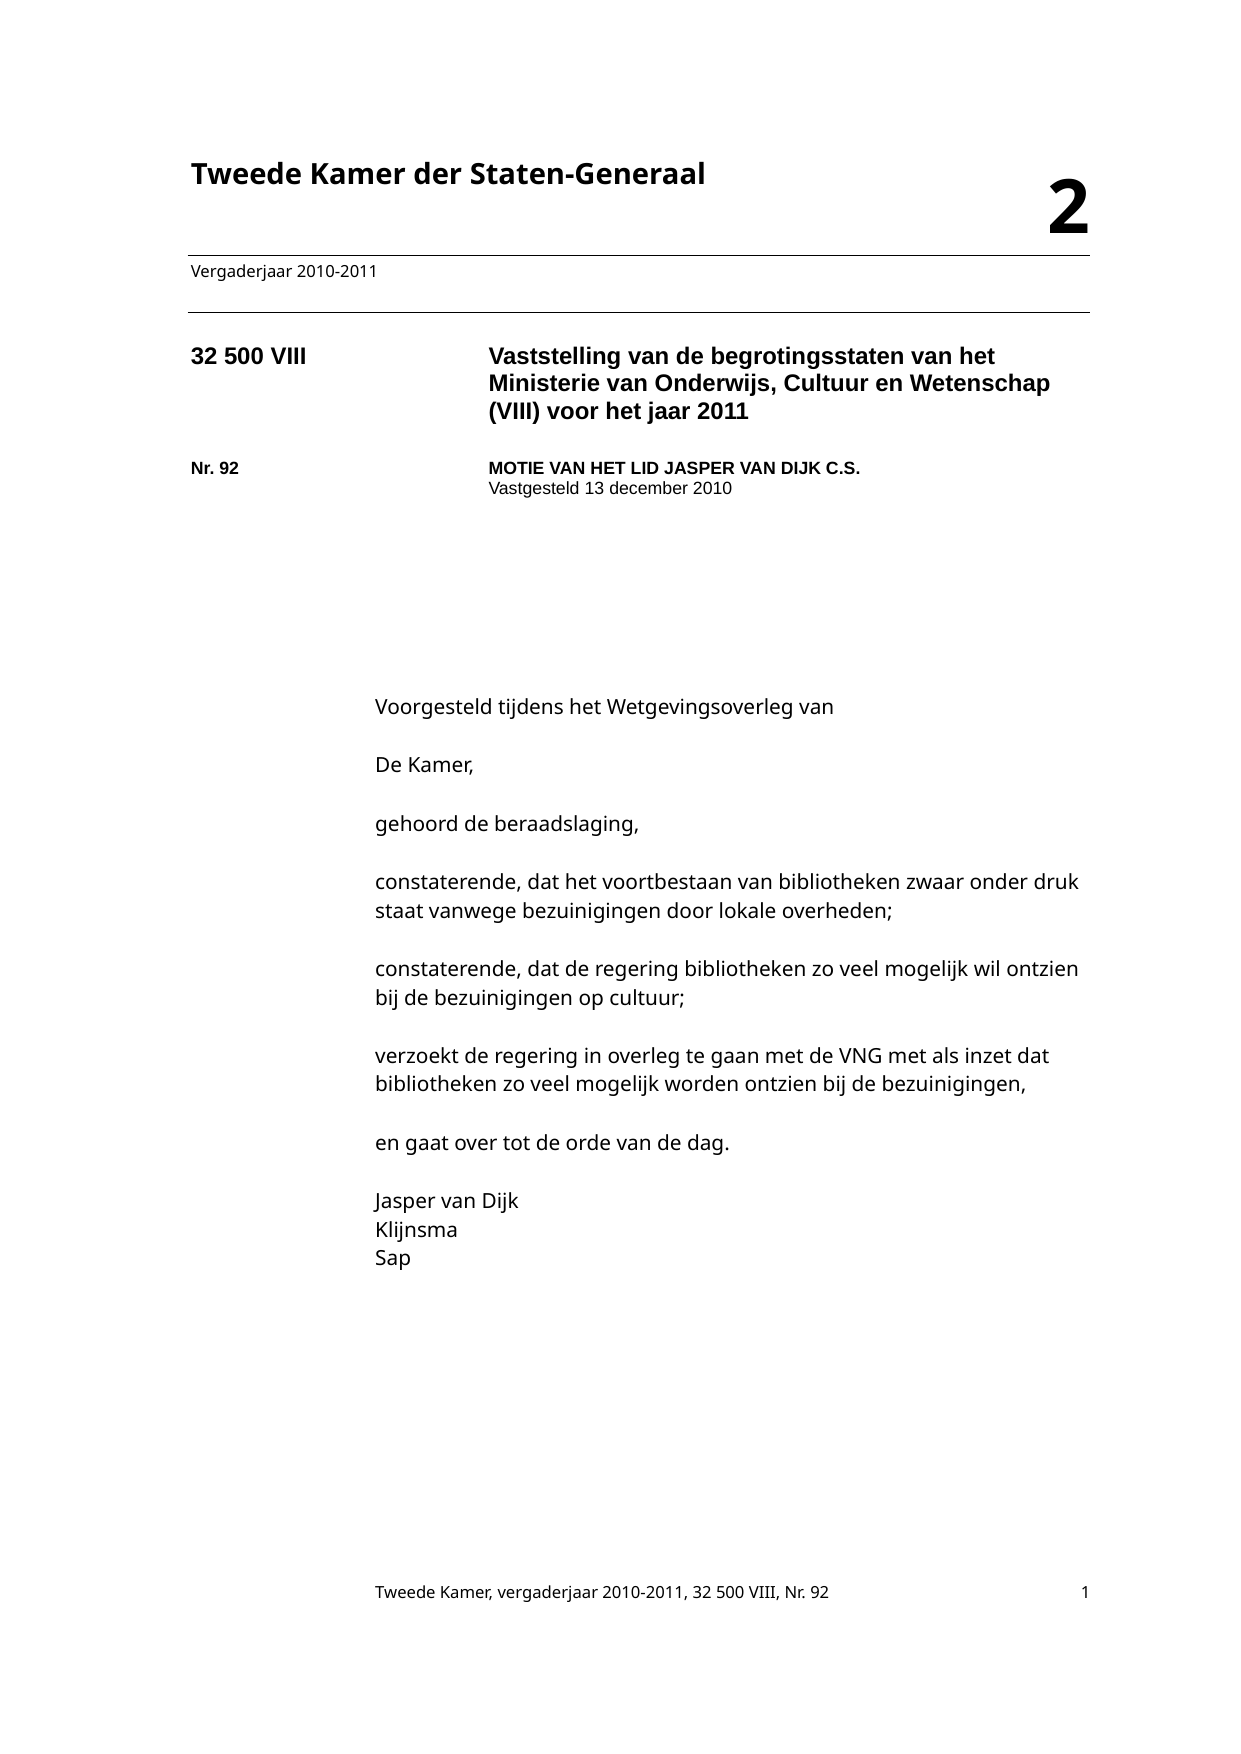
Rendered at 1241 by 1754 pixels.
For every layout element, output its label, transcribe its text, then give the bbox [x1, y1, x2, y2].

table_cell [485, 256, 1090, 312]
table_cell [188, 313, 485, 339]
text De Kamer, [375, 751, 1090, 779]
text Jasper van Dijk [375, 1186, 1090, 1215]
text verzoekt de regering in overleg te gaan met de VNG met als inzet dat bibliotheken zo veel mogelijk worden ontzien bij de bezuinigingen, [375, 1041, 1090, 1098]
text Voorgesteld tijdens het Wetgevingsoverleg van [375, 692, 1090, 721]
text gehoord de beraadslaging, [375, 809, 1090, 837]
text Klijnsma [375, 1215, 1090, 1243]
text Sap [375, 1243, 1090, 1272]
table_cell MOTIE VAN HET LID JASPER VAN DIJK C.S. Vastgesteld 13 december 2010 [485, 455, 1090, 573]
table_cell Nr. 92 [188, 455, 485, 573]
table_header 2 [910, 150, 1090, 255]
text constaterende, dat het voortbestaan van bibliotheken zwaar onder druk staat vanwege bezuinigingen door lokale overheden; [375, 867, 1090, 924]
table_header Tweede Kamer der Staten-Generaal [188, 150, 909, 255]
table_cell 32 500 VIII [188, 339, 485, 454]
table_cell Vaststelling van de begrotingsstaten van het Ministerie van Onderwijs, Cultuur en Wetenschap (VIII) voor het jaar 2011 [485, 339, 1090, 454]
table_cell [485, 313, 1090, 339]
text en gaat over tot de orde van de dag. [375, 1128, 1090, 1156]
text constaterende, dat de regering bibliotheken zo veel mogelijk wil ontzien bij de bezuinigingen op cultuur; [375, 954, 1090, 1011]
table_cell Vergaderjaar 2010-2011 [188, 256, 485, 312]
